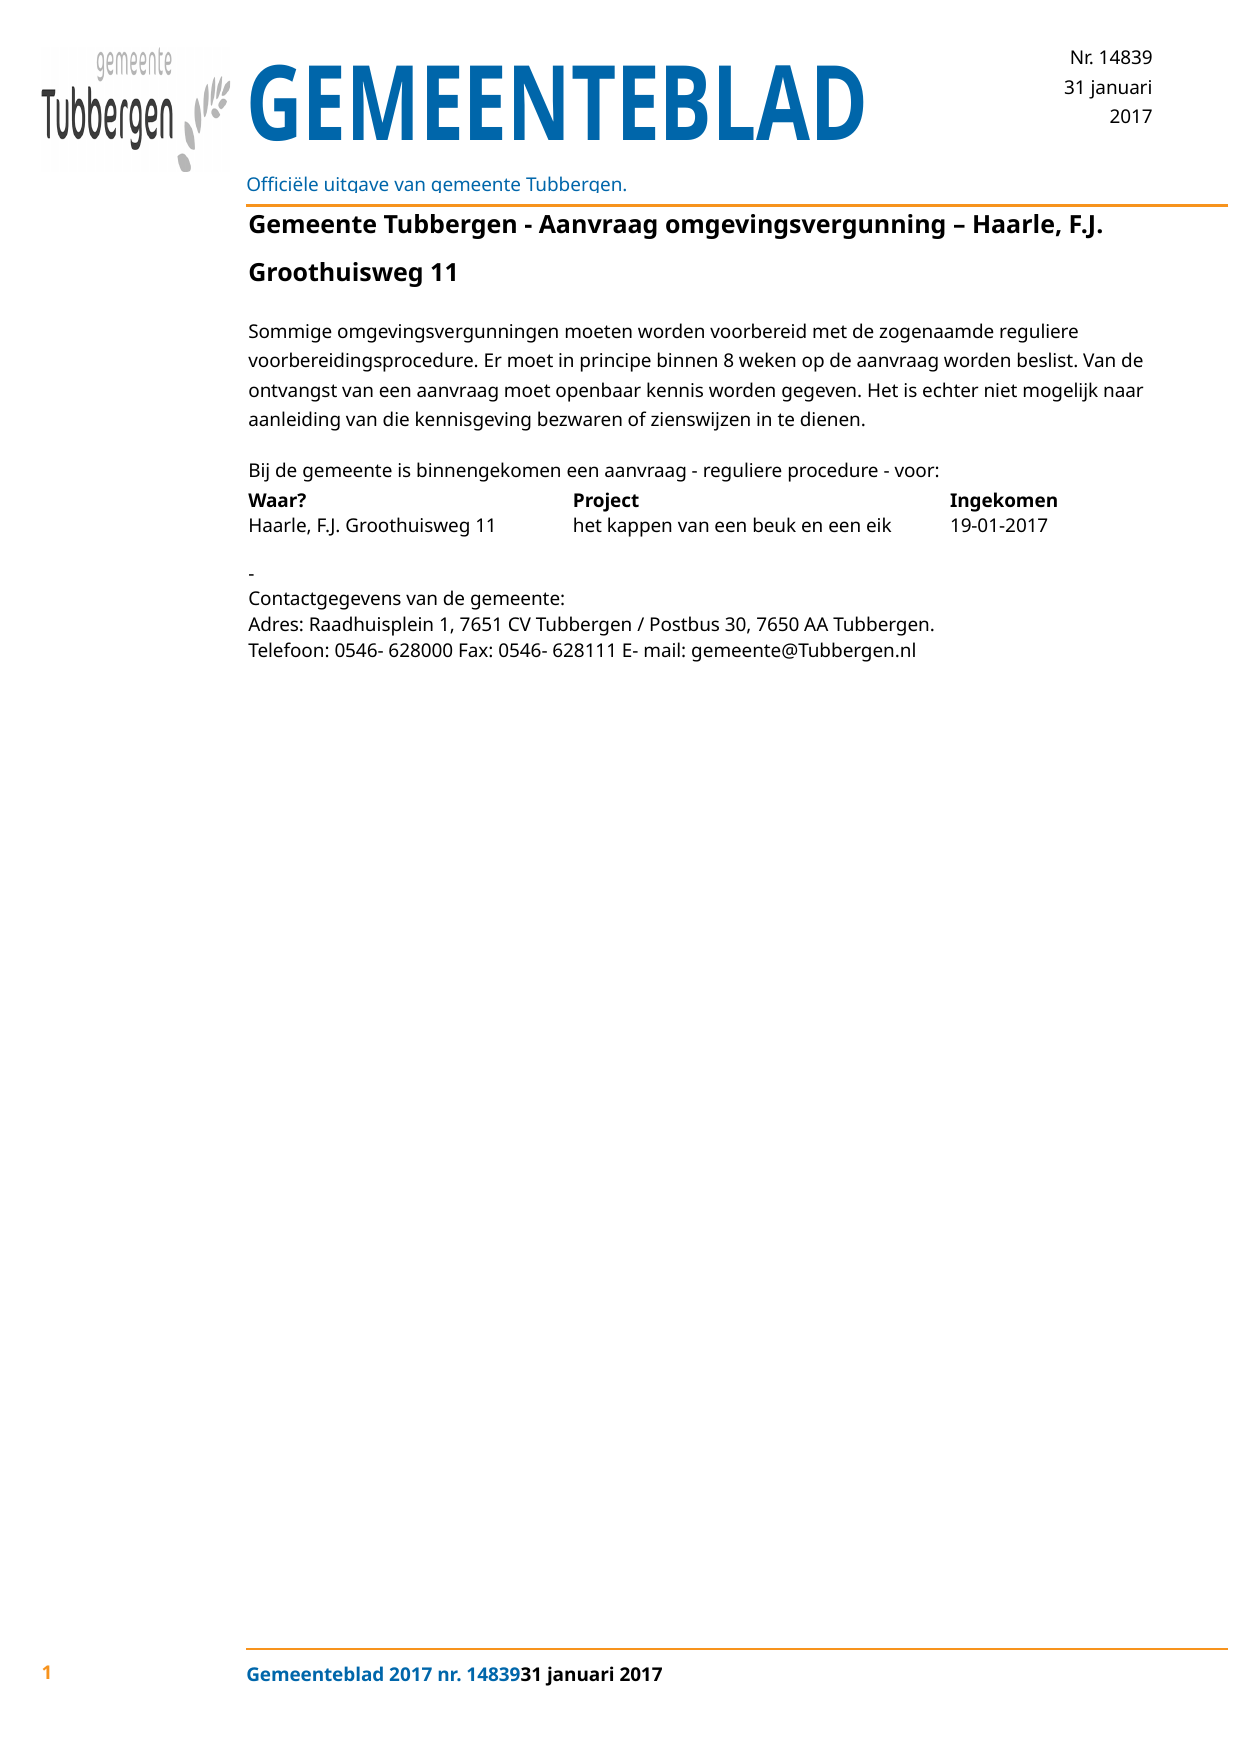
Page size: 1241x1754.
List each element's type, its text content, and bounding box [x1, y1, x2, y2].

text Sommige omgevingsvergunningen moeten worden voorbereid met de zogenaamde reguliere voorbereidingsprocedure. Er moet in principe binnen 8 weken op de aanvraag worden beslist. Van de ontvangst van een aanvraag moet openbaar kennis worden gegeven. Het is echter niet mogelijk naar aanleiding van die kennisgeving bezwaren of zienswijzen in te dienen. [248, 318, 1152, 432]
text Gemeente Tubbergen - Aanvraag omgevingsvergunning – Haarle, F.J. Groothuisweg 11 [248, 207, 1152, 288]
table_header Ingekomen [950, 487, 1152, 512]
table_header Project [573, 487, 950, 512]
text Telefoon: 0546- 628000 Fax: 0546- 628111 E- mail: gemeente@Tubbergen.nl [248, 637, 1152, 663]
table_cell Haarle, F.J. Groothuisweg 11 [248, 513, 573, 538]
table_cell 19-01-2017 [950, 513, 1152, 538]
text Bij de gemeente is binnengekomen een aanvraag - reguliere procedure - voor: [248, 457, 1152, 483]
picture [41, 47, 231, 172]
table_cell het kappen van een beuk en een eik [573, 513, 950, 538]
text Adres: Raadhuisplein 1, 7651 CV Tubbergen / Postbus 30, 7650 AA Tubbergen. [248, 611, 1152, 637]
text - [248, 560, 1152, 585]
table_header Waar? [248, 487, 573, 512]
text Contactgegevens van de gemeente: [248, 585, 1152, 611]
